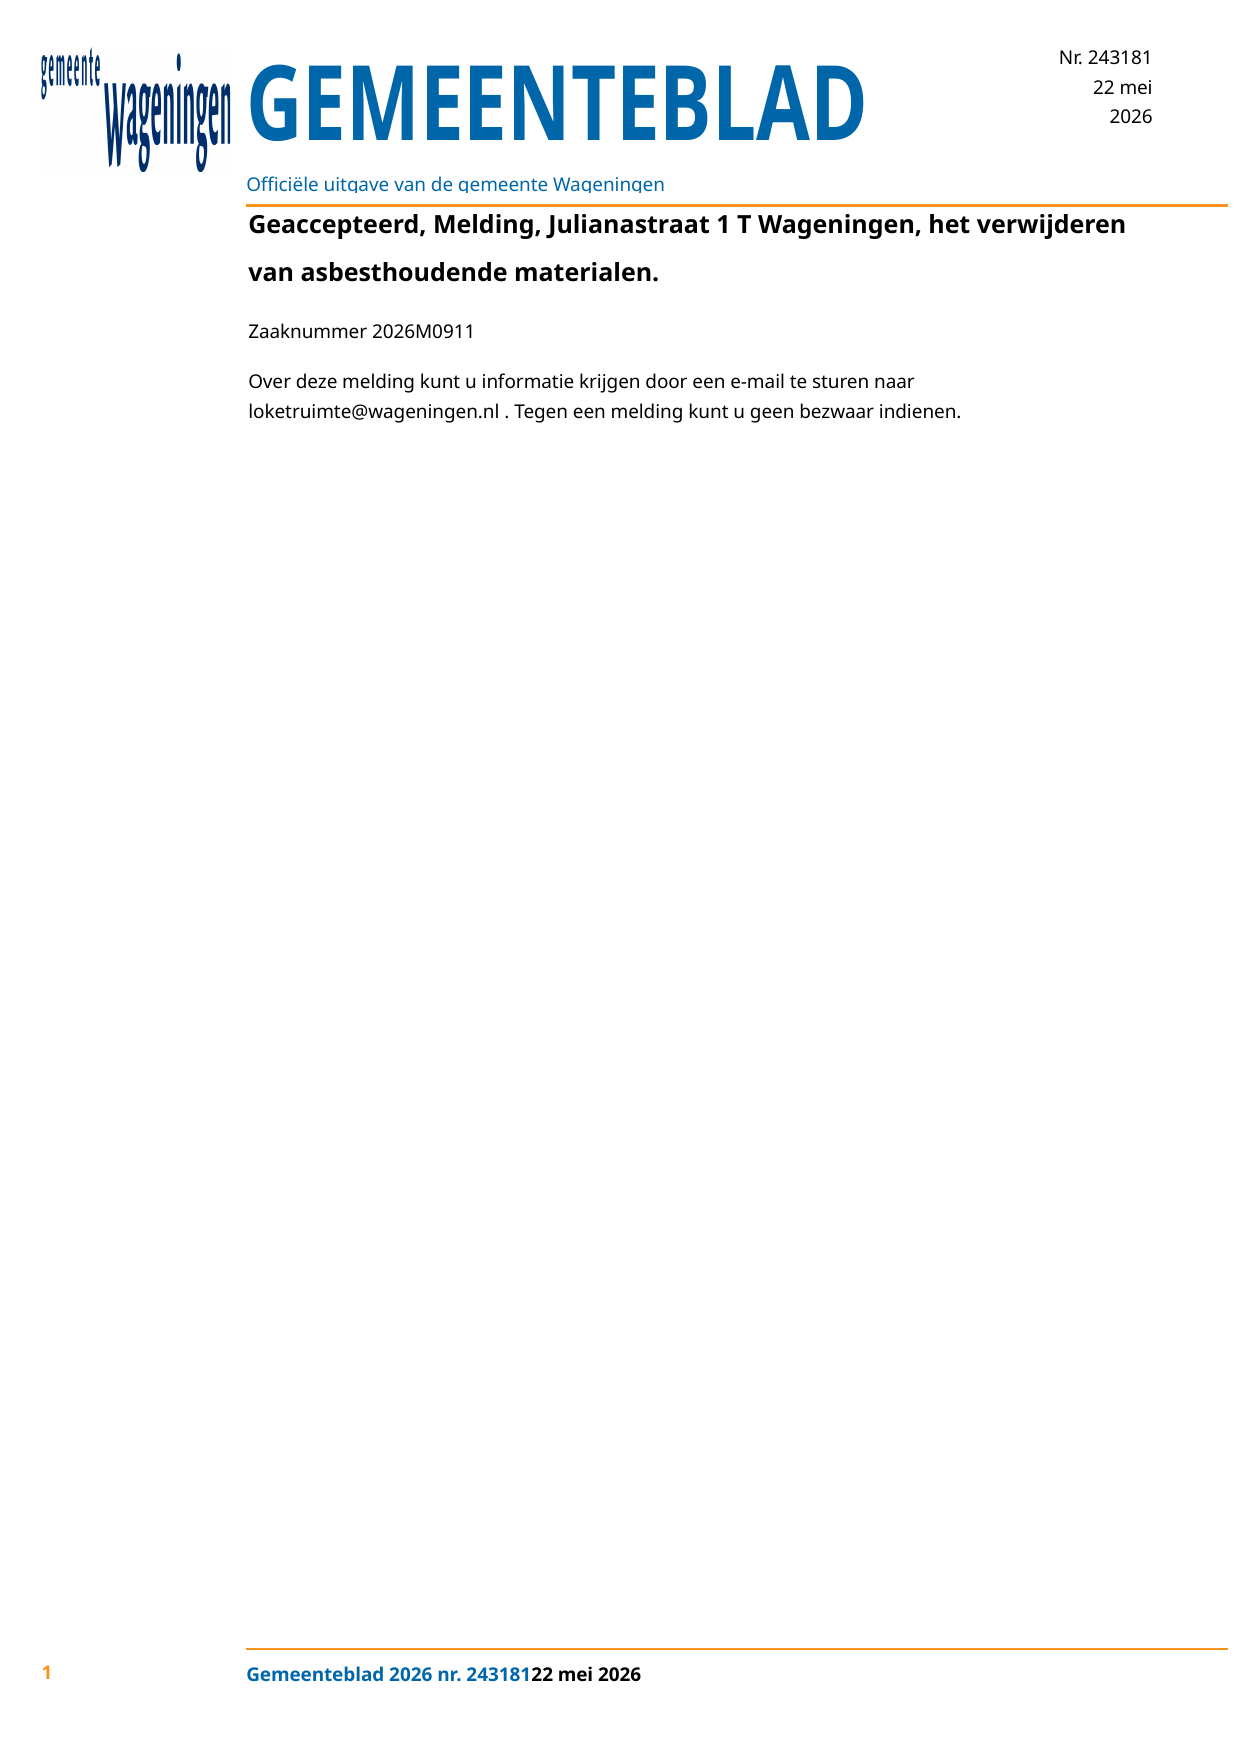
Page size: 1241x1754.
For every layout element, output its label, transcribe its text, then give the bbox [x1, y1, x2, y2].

text Over deze melding kunt u informatie krijgen door een e-mail te sturen naar loketruimte@wageningen.nl . Tegen een melding kunt u geen bezwaar indienen. [248, 368, 1152, 424]
picture [41, 47, 231, 172]
text Zaaknummer 2026M0911 [248, 318, 1152, 344]
text Geaccepteerd, Melding, Julianastraat 1 T Wageningen, het verwijderen van asbesthoudende materialen. [248, 207, 1152, 288]
